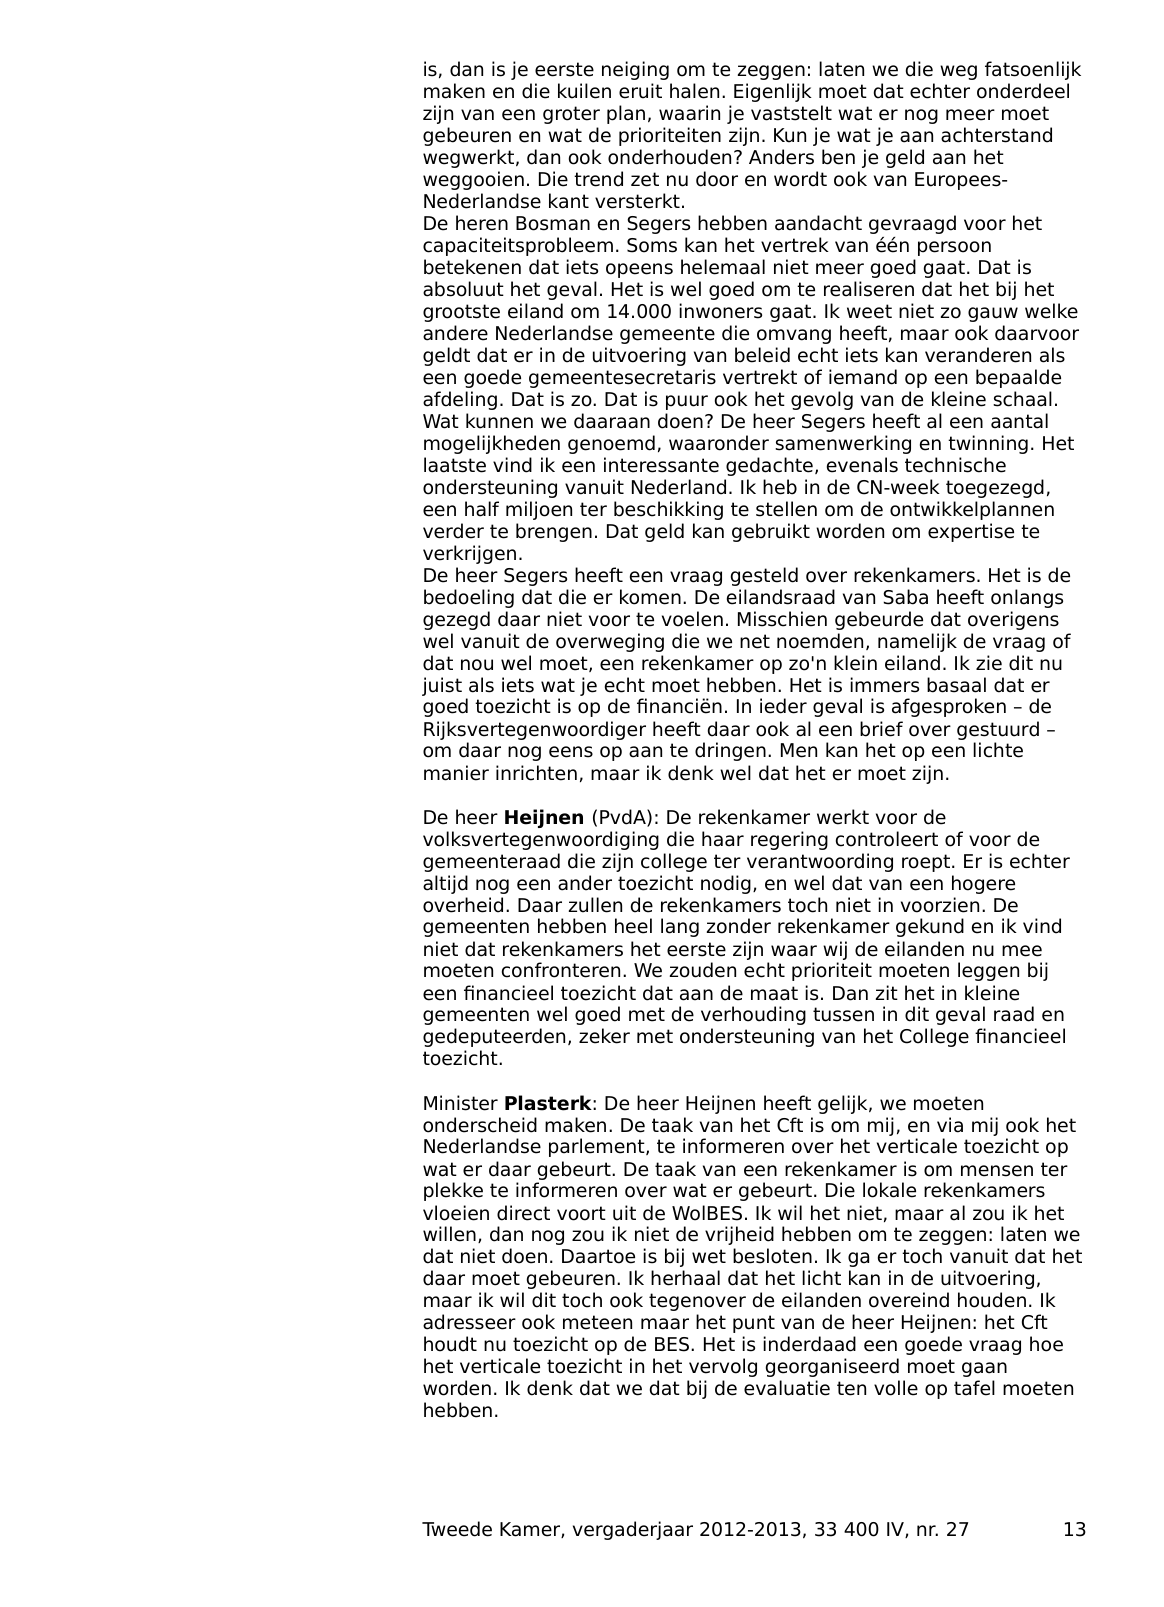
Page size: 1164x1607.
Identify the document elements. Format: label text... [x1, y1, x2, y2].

text De heer Heijnen (PvdA): De rekenkamer werkt voor de volksvertegenwoordiging die haar regering controleert of voor de gemeenteraad die zijn college ter verantwoording roept. Er is echter altijd nog een ander toezicht nodig, en wel dat van een hogere overheid. Daar zullen de rekenkamers toch niet in voorzien. De gemeenten hebben heel lang zonder rekenkamer gekund en ik vind niet dat rekenkamers het eerste zijn waar wij de eilanden nu mee moeten confronteren. We zouden echt prioriteit moeten leggen bij een financieel toezicht dat aan de maat is. Dan zit het in kleine gemeenten wel goed met de verhouding tussen in dit geval raad en gedeputeerden, zeker met ondersteuning van het College financieel toezicht. [422, 807, 1087, 1070]
text De heer Segers heeft een vraag gesteld over rekenkamers. Het is de bedoeling dat die er komen. De eilandsraad van Saba heeft onlangs gezegd daar niet voor te voelen. Misschien gebeurde dat overigens wel vanuit de overweging die we net noemden, namelijk de vraag of dat nou wel moet, een rekenkamer op zo'n klein eiland. Ik zie dit nu juist als iets wat je echt moet hebben. Het is immers basaal dat er goed toezicht is op de financiën. In ieder geval is afgesproken – de Rijksvertegenwoordiger heeft daar ook al een brief over gestuurd – om daar nog eens op aan te dringen. Men kan het op een lichte manier inrichten, maar ik denk wel dat het er moet zijn. [422, 564, 1087, 784]
text Minister Plasterk: De heer Heijnen heeft gelijk, we moeten onderscheid maken. De taak van het Cft is om mij, en via mij ook het Nederlandse parlement, te informeren over het verticale toezicht op wat er daar gebeurt. De taak van een rekenkamer is om mensen ter plekke te informeren over wat er gebeurt. Die lokale rekenkamers vloeien direct voort uit de WolBES. Ik wil het niet, maar al zou ik het willen, dan nog zou ik niet de vrijheid hebben om te zeggen: laten we dat niet doen. Daartoe is bij wet besloten. Ik ga er toch vanuit dat het daar moet gebeuren. Ik herhaal dat het licht kan in de uitvoering, maar ik wil dit toch ook tegenover de eilanden overeind houden. Ik adresseer ook meteen maar het punt van de heer Heijnen: het Cft houdt nu toezicht op de BES. Het is inderdaad een goede vraag hoe het verticale toezicht in het vervolg georganiseerd moet gaan worden. Ik denk dat we dat bij de evaluatie ten volle op tafel moeten hebben. [422, 1092, 1087, 1422]
text De heren Bosman en Segers hebben aandacht gevraagd voor het capaciteitsprobleem. Soms kan het vertrek van één persoon betekenen dat iets opeens helemaal niet meer goed gaat. Dat is absoluut het geval. Het is wel goed om te realiseren dat het bij het grootste eiland om 14.000 inwoners gaat. Ik weet niet zo gauw welke andere Nederlandse gemeente die omvang heeft, maar ook daarvoor geldt dat er in de uitvoering van beleid echt iets kan veranderen als een goede gemeentesecretaris vertrekt of iemand op een bepaalde afdeling. Dat is zo. Dat is puur ook het gevolg van de kleine schaal. Wat kunnen we daaraan doen? De heer Segers heeft al een aantal mogelijkheden genoemd, waaronder samenwerking en twinning. Het laatste vind ik een interessante gedachte, evenals technische ondersteuning vanuit Nederland. Ik heb in de CN-week toegezegd, een half miljoen ter beschikking te stellen om de ontwikkelplannen verder te brengen. Dat geld kan gebruikt worden om expertise te verkrijgen. [422, 213, 1087, 564]
text is, dan is je eerste neiging om te zeggen: laten we die weg fatsoenlijk maken en die kuilen eruit halen. Eigenlijk moet dat echter onderdeel zijn van een groter plan, waarin je vaststelt wat er nog meer moet gebeuren en wat de prioriteiten zijn. Kun je wat je aan achterstand wegwerkt, dan ook onderhouden? Anders ben je geld aan het weggooien. Die trend zet nu door en wordt ook van Europees-Nederlandse kant versterkt. [422, 59, 1087, 213]
